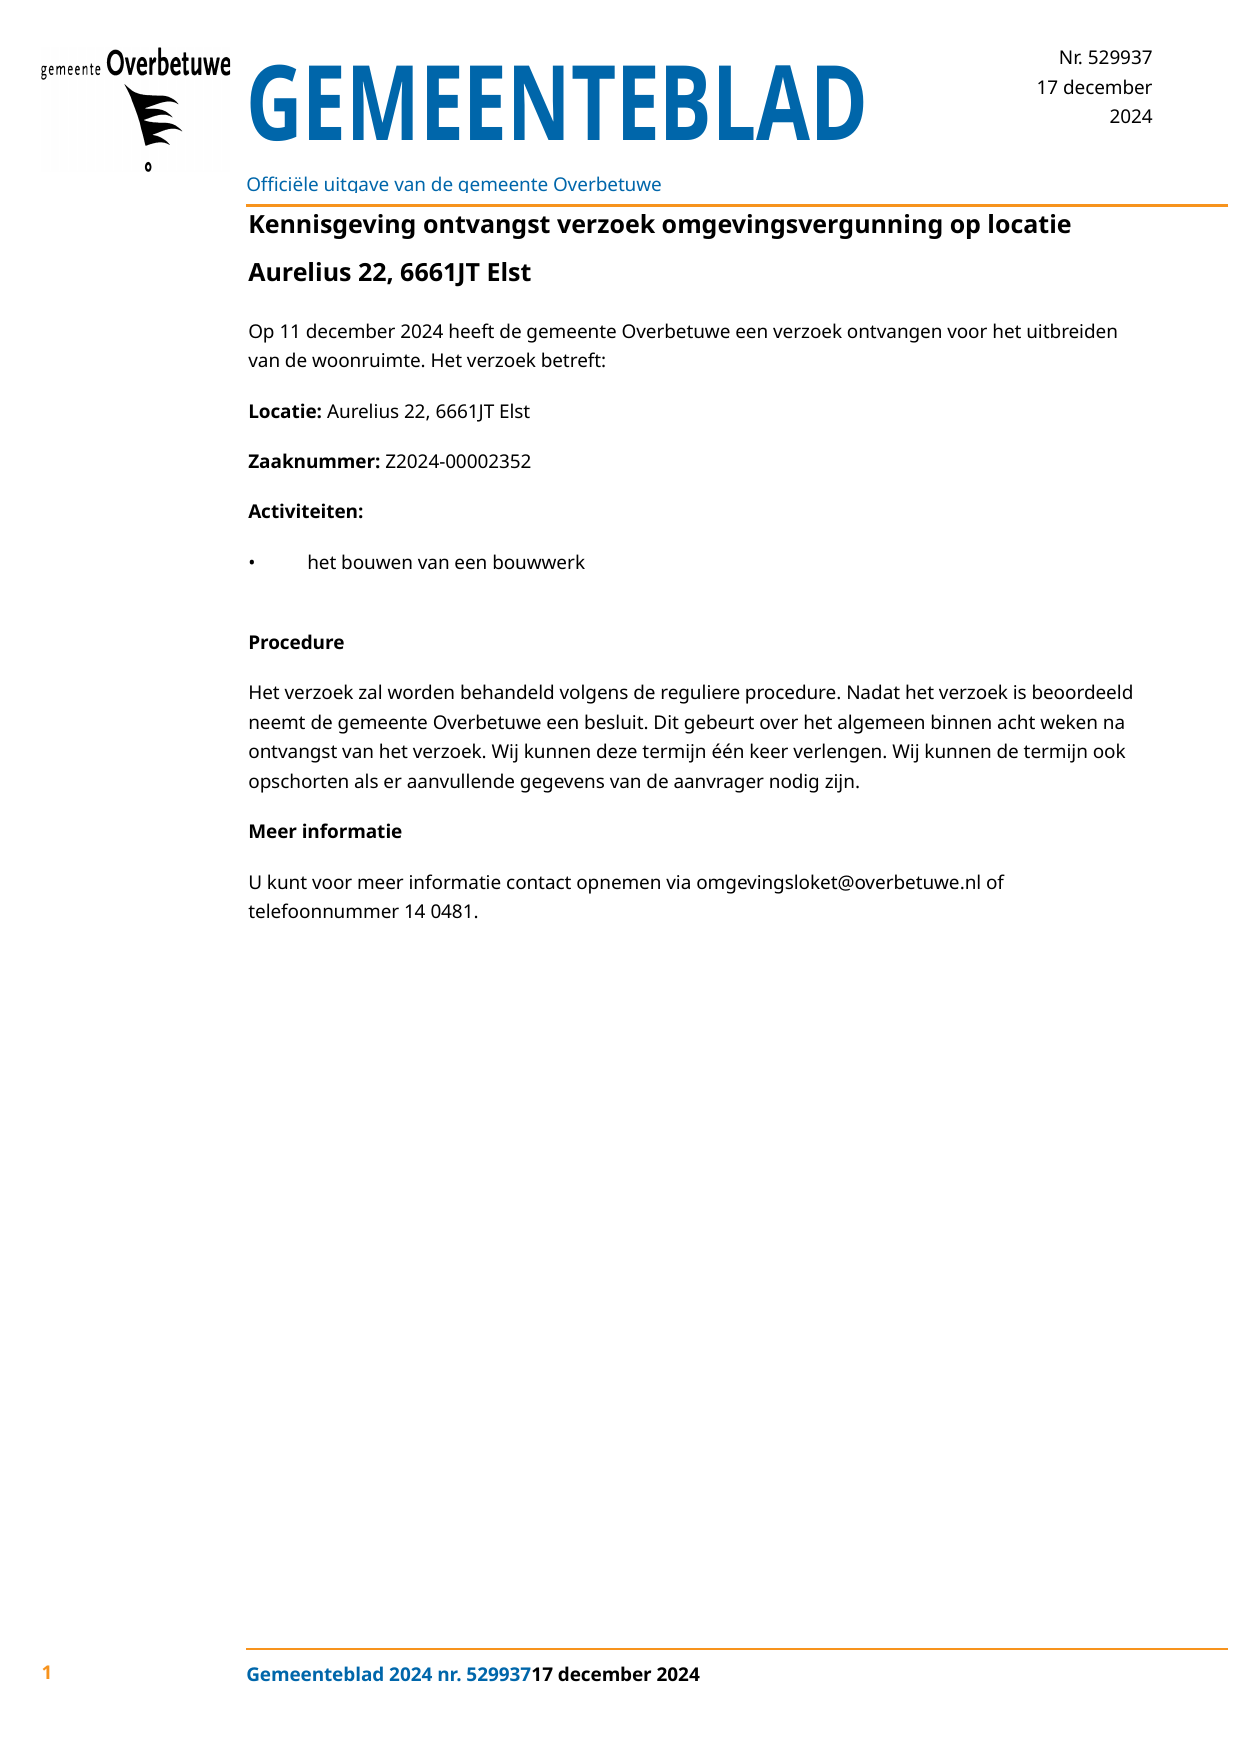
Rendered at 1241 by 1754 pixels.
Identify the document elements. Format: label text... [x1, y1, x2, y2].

text Meer informatie [248, 819, 1152, 844]
text Kennisgeving ontvangst verzoek omgevingsvergunning op locatie Aurelius 22, 6661JT Elst [248, 207, 1152, 288]
text Zaaknummer: Z2024-00002352 [248, 448, 1152, 474]
text Het verzoek zal worden behandeld volgens de reguliere procedure. Nadat het verzoek is beoordeeld neemt de gemeente Overbetuwe een besluit. Dit gebeurt over het algemeen binnen acht weken na ontvangst van het verzoek. Wij kunnen deze termijn één keer verlengen. Wij kunnen de termijn ook opschorten als er aanvullende gegevens van de aanvrager nodig zijn. [248, 679, 1152, 794]
picture [41, 47, 231, 172]
text U kunt voor meer informatie contact opnemen via omgevingsloket@overbetuwe.nl of telefoonnummer 14 0481. [248, 869, 1152, 924]
text Locatie: Aurelius 22, 6661JT Elst [248, 398, 1152, 424]
list het bouwen van een bouwwerk [248, 549, 1152, 575]
text Op 11 december 2024 heeft de gemeente Overbetuwe een verzoek ontvangen voor het uitbreiden van de woonruimte. Het verzoek betreft: [248, 318, 1152, 373]
text Activiteiten: [248, 499, 1152, 524]
text Procedure [248, 629, 1152, 655]
